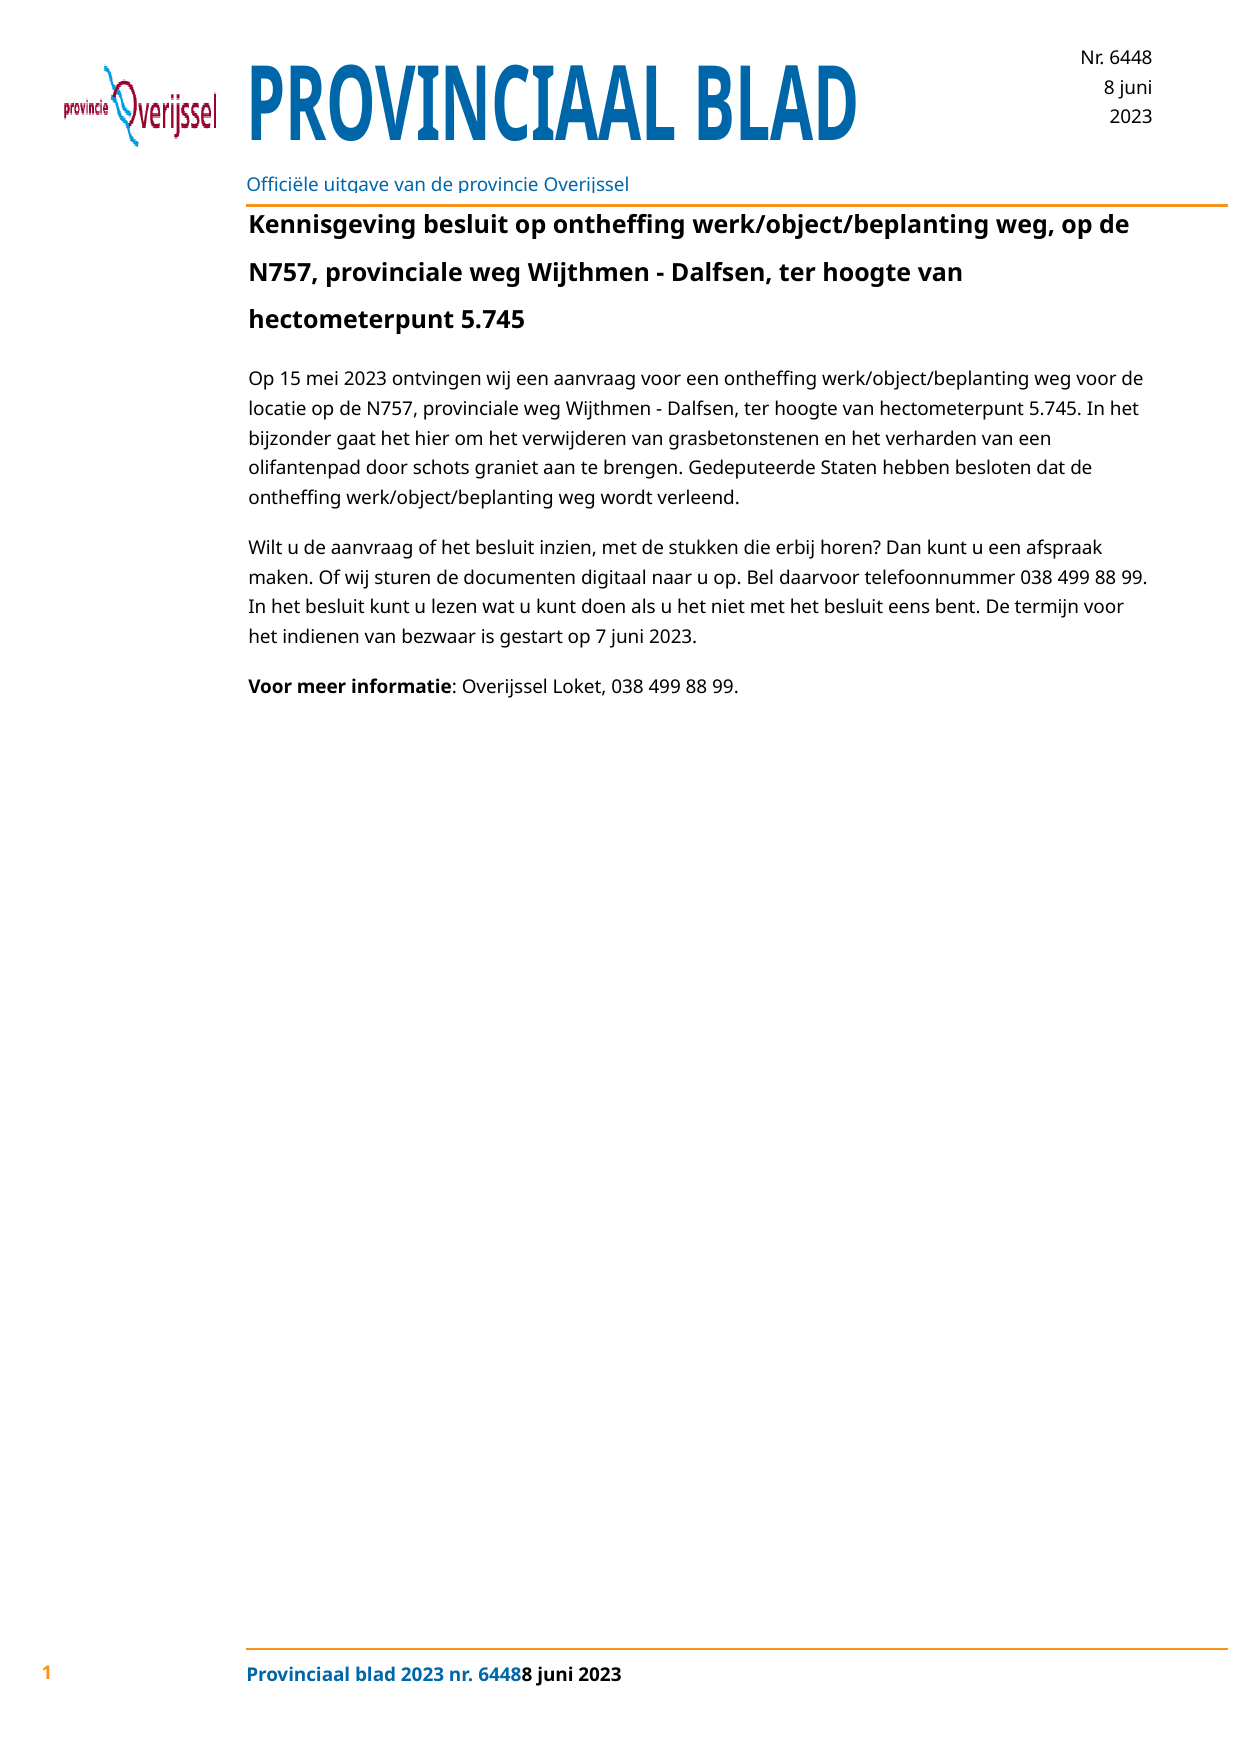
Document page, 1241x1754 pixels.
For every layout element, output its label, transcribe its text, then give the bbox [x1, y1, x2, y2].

text Op 15 mei 2023 ontvingen wij een aanvraag voor een ontheffing werk/object/beplanting weg voor de locatie op de N757, provinciale weg Wijthmen - Dalfsen, ter hoogte van hectometerpunt 5.745. In het bijzonder gaat het hier om het verwijderen van grasbetonstenen en het verharden van een olifantenpad door schots graniet aan te brengen. Gedeputeerde Staten hebben besloten dat de ontheffing werk/object/beplanting weg wordt verleend. [248, 366, 1152, 509]
text Voor meer informatie: Overijssel Loket, 038 499 88 99. [248, 673, 1152, 699]
text Kennisgeving besluit op ontheffing werk/object/beplanting weg, op de N757, provinciale weg Wijthmen - Dalfsen, ter hoogte van hectometerpunt 5.745 [248, 207, 1152, 336]
picture [41, 47, 231, 172]
text Wilt u de aanvraag of het besluit inzien, met de stukken die erbij horen? Dan kunt u een afspraak maken. Of wij sturen de documenten digitaal naar u op. Bel daarvoor telefoonnummer 038 499 88 99. In het besluit kunt u lezen wat u kunt doen als u het niet met het besluit eens bent. De termijn voor het indienen van bezwaar is gestart op 7 juni 2023. [248, 534, 1152, 649]
